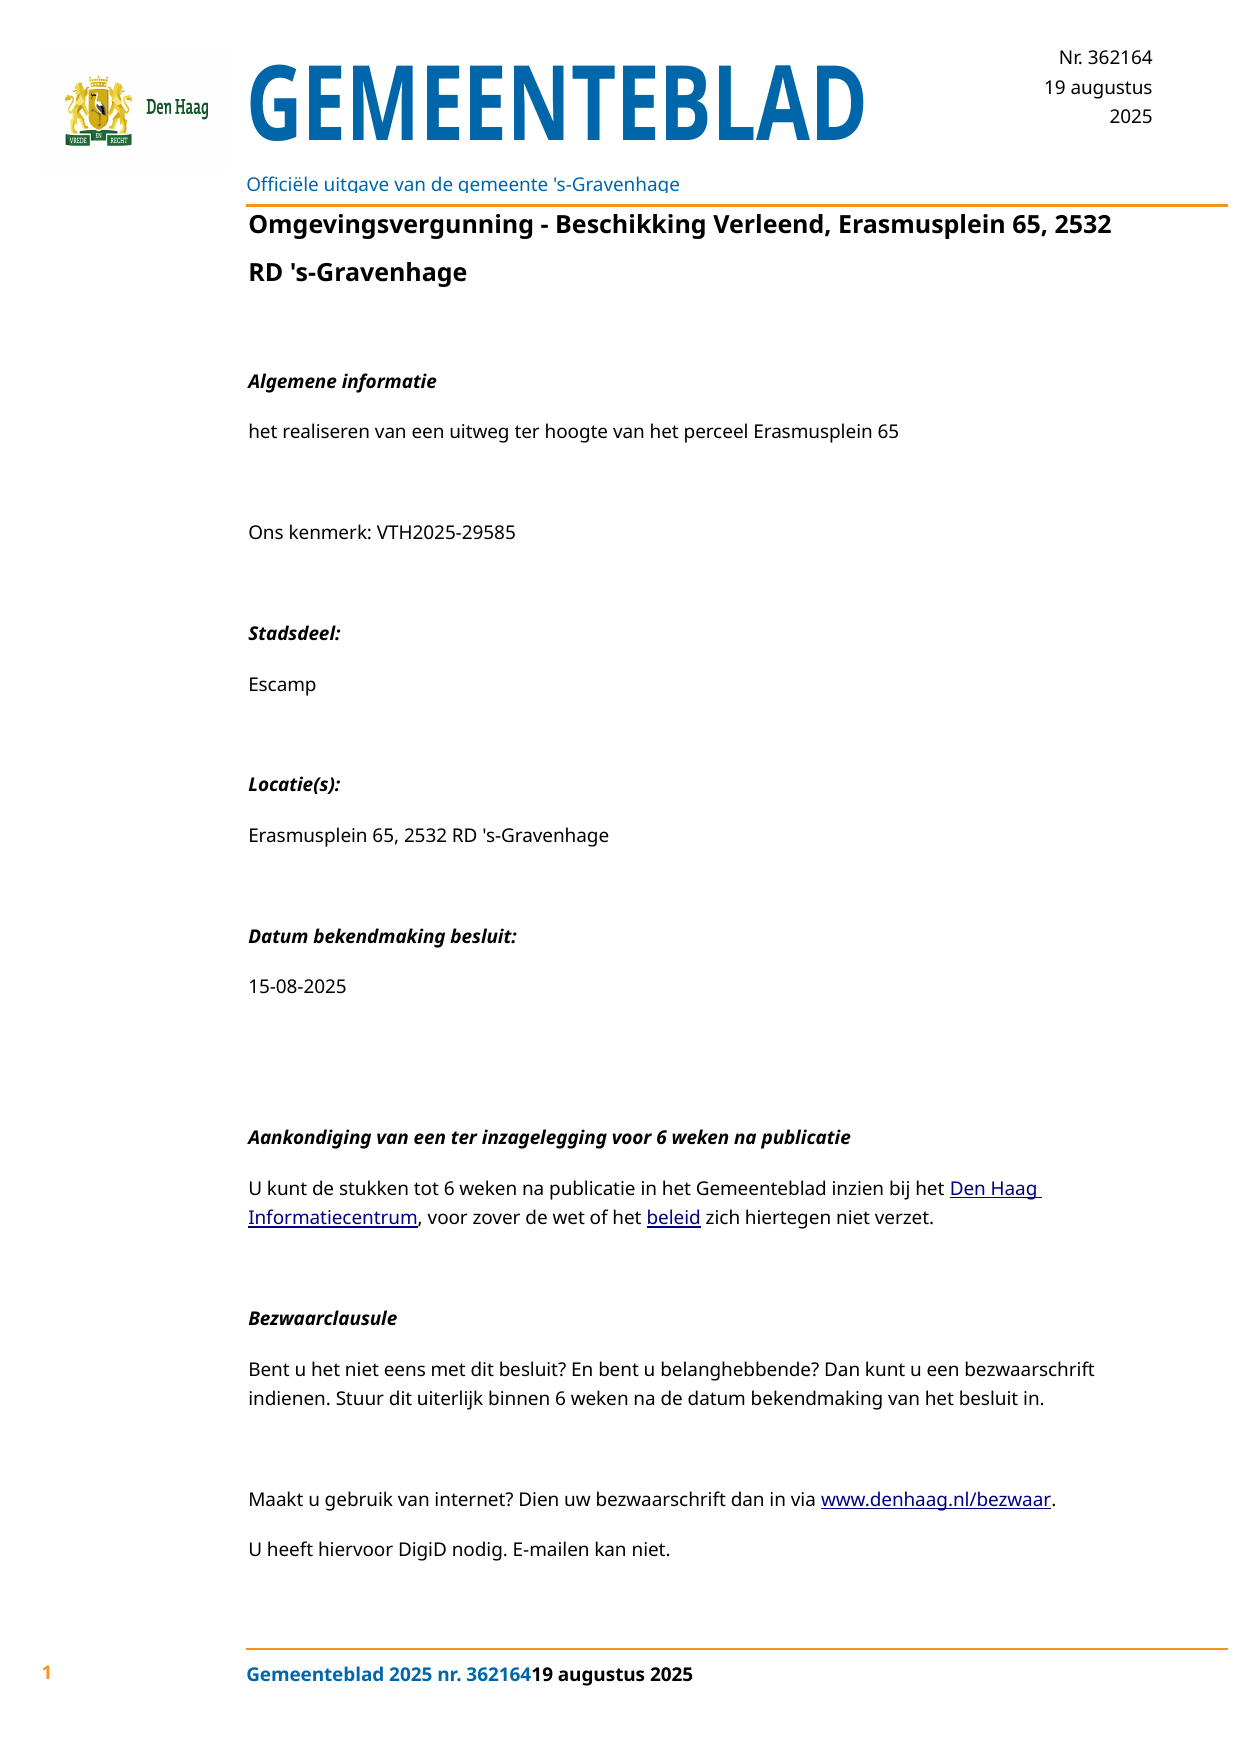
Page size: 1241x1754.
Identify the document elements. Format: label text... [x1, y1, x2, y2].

text Escamp [248, 671, 1152, 697]
text 15-08-2025 [248, 973, 1152, 999]
text Algemene informatie [248, 368, 1152, 394]
text Ons kenmerk: VTH2025-29585 [248, 519, 1152, 545]
text U heeft hiervoor DigiD nodig. E-mailen kan niet. [248, 1537, 1152, 1562]
text Locatie(s): [248, 772, 1152, 797]
text het realiseren van een uitweg ter hoogte van het perceel Erasmusplein 65 [248, 419, 1152, 444]
text Omgevingsvergunning - Beschikking Verleend, Erasmusplein 65, 2532 RD 's-Gravenhage [248, 207, 1152, 288]
text Bezwaarclausule [248, 1305, 1152, 1331]
text Stadsdeel: [248, 620, 1152, 646]
text Datum bekendmaking besluit: [248, 923, 1152, 949]
text U kunt de stukken tot 6 weken na publicatie in het Gemeenteblad inzien bij het Den Haag Informatiecentrum, voor zover de wet of het beleid zich hiertegen niet verzet. [248, 1175, 1152, 1230]
picture [41, 47, 231, 172]
text Erasmusplein 65, 2532 RD 's-Gravenhage [248, 822, 1152, 848]
text Maakt u gebruik van internet? Dien uw bezwaarschrift dan in via www.denhaag.nl/bezwaar. [248, 1486, 1152, 1512]
text Bent u het niet eens met dit besluit? En bent u belanghebbende? Dan kunt u een bezwaarschrift indienen. Stuur dit uiterlijk binnen 6 weken na de datum bekendmaking van het besluit in. [248, 1356, 1152, 1411]
text Aankondiging van een ter inzagelegging voor 6 weken na publicatie [248, 1124, 1152, 1150]
